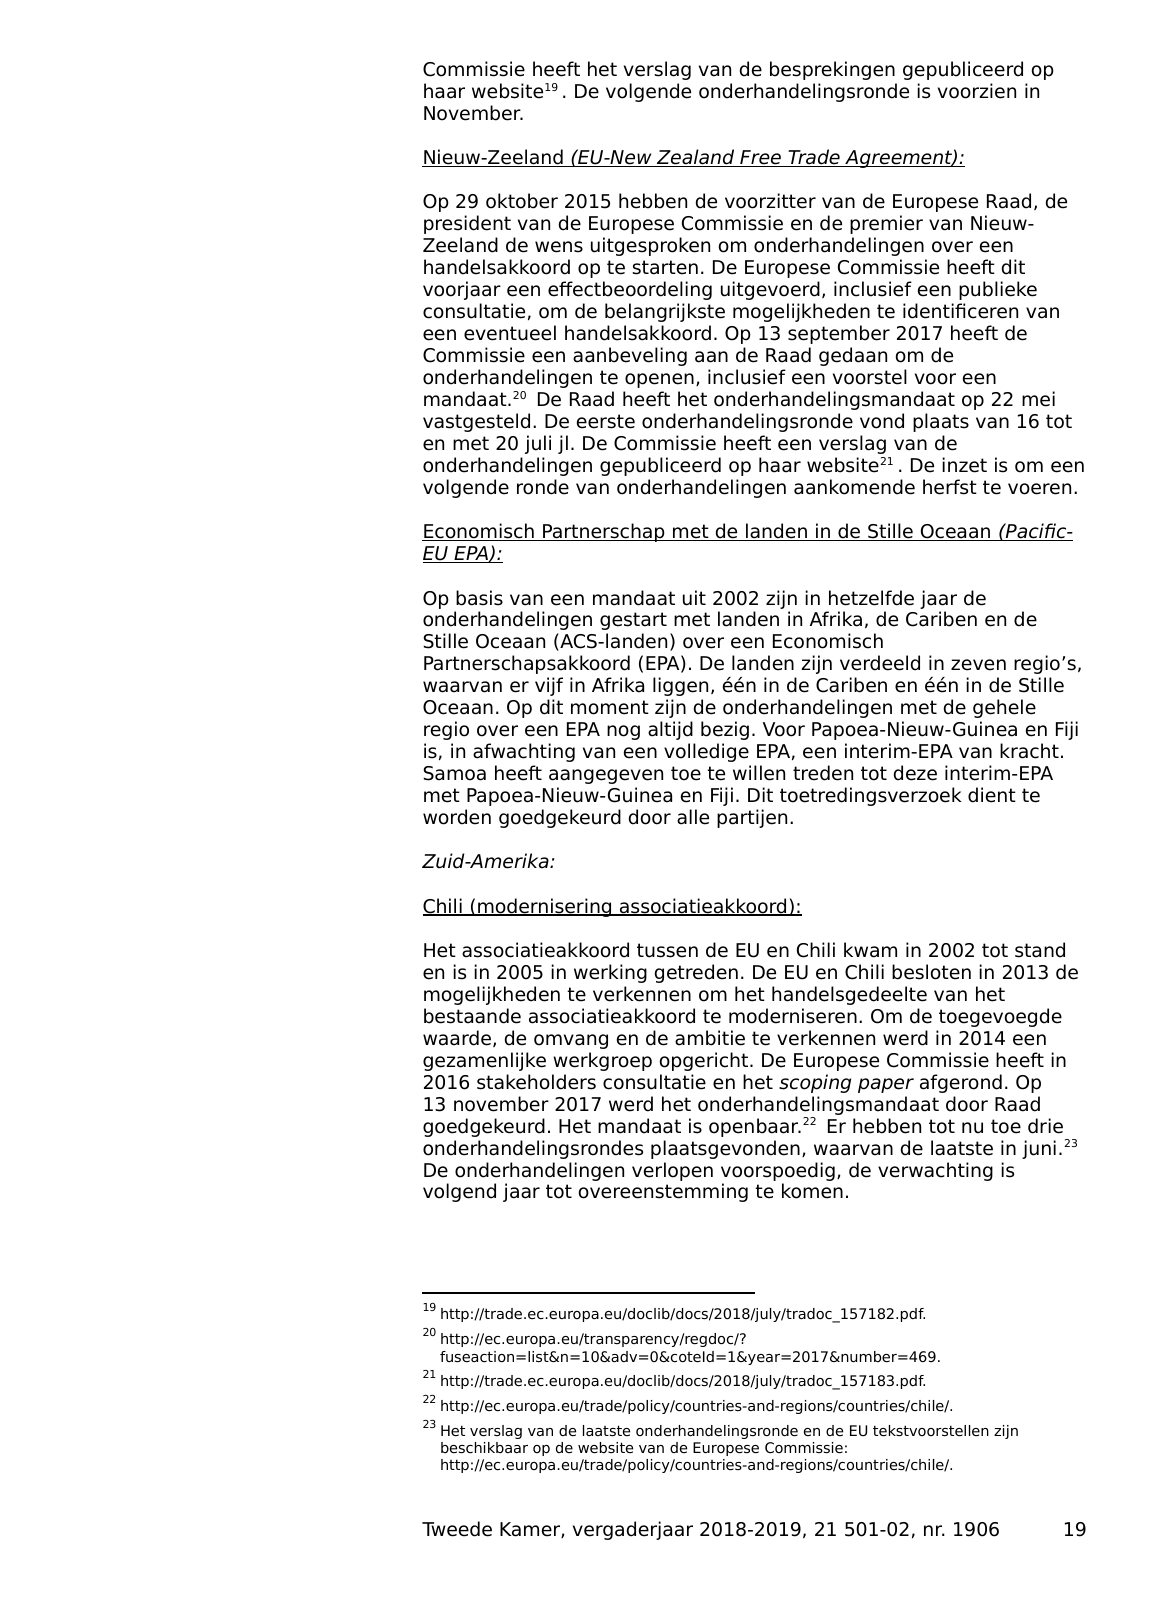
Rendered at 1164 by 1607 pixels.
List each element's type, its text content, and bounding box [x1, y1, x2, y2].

subtitle Chili (modernisering associatieakkoord): [422, 896, 1087, 917]
subtitle Nieuw-Zeeland (EU-New Zealand Free Trade Agreement): [422, 147, 1087, 169]
text http://ec.europa.eu/transparency/regdoc/?fuseaction=list&n=10&adv=0&coteId=1&year=2017&number=469. [422, 1327, 1087, 1366]
subtitle Economisch Partnerschap met de landen in de Stille Oceaan (Pacific-EU EPA): [422, 521, 1087, 565]
text http://trade.ec.europa.eu/doclib/docs/2018/july/tradoc_157183.pdf. [422, 1368, 1087, 1391]
subtitle Zuid-Amerika: [422, 851, 1087, 873]
text Het verslag van de laatste onderhandelingsronde en de EU tekstvoorstellen zijn beschikbaar op de website van de Europese Commissie: http://ec.europa.eu/trade/policy/countries-and-regions/countries/chile/. [422, 1418, 1087, 1474]
text Op 29 oktober 2015 hebben de voorzitter van de Europese Raad, de president van de Europese Commissie en de premier van Nieuw-Zeeland de wens uitgesproken om onderhandelingen over een handelsakkoord op te starten. De Europese Commissie heeft dit voorjaar een effectbeoordeling uitgevoerd, inclusief een publieke consultatie, om de belangrijkste mogelijkheden te identificeren van een eventueel handelsakkoord. Op 13 september 2017 heeft de Commissie een aanbeveling aan de Raad gedaan om de onderhandelingen te openen, inclusief een voorstel voor een mandaat. De Raad heeft het onderhandelingsmandaat op 22 mei vastgesteld. De eerste onderhandelingsronde vond plaats van 16 tot en met 20 juli jl. De Commissie heeft een verslag van de onderhandelingen gepubliceerd op haar website. De inzet is om een volgende ronde van onderhandelingen aankomende herfst te voeren. [422, 191, 1087, 499]
text Het associatieakkoord tussen de EU en Chili kwam in 2002 tot stand en is in 2005 in werking getreden. De EU en Chili besloten in 2013 de mogelijkheden te verkennen om het handelsgedeelte van het bestaande associatieakkoord te moderniseren. Om de toegevoegde waarde, de omvang en de ambitie te verkennen werd in 2014 een gezamenlijke werkgroep opgericht. De Europese Commissie heeft in 2016 stakeholders consultatie en het scoping paper afgerond. Op 13 november 2017 werd het onderhandelingsmandaat door Raad goedgekeurd. Het mandaat is openbaar. Er hebben tot nu toe drie onderhandelingsrondes plaatsgevonden, waarvan de laatste in juni. De onderhandelingen verlopen voorspoedig, de verwachting is volgend jaar tot overeenstemming te komen. [422, 940, 1087, 1203]
text Op basis van een mandaat uit 2002 zijn in hetzelfde jaar de onderhandelingen gestart met landen in Afrika, de Cariben en de Stille Oceaan (ACS-landen) over een Economisch Partnerschapsakkoord (EPA). De landen zijn verdeeld in zeven regio’s, waarvan er vijf in Afrika liggen, één in de Cariben en één in de Stille Oceaan. Op dit moment zijn de onderhandelingen met de gehele regio over een EPA nog altijd bezig. Voor Papoea-Nieuw-Guinea en Fiji is, in afwachting van een volledige EPA, een interim-EPA van kracht. Samoa heeft aangegeven toe te willen treden tot deze interim-EPA met Papoea-Nieuw-Guinea en Fiji. Dit toetredingsverzoek dient te worden goedgekeurd door alle partijen. [422, 587, 1087, 829]
text http://trade.ec.europa.eu/doclib/docs/2018/july/tradoc_157182.pdf. [422, 1302, 1087, 1324]
text Commissie heeft het verslag van de besprekingen gepubliceerd op haar website. De volgende onderhandelingsronde is voorzien in November. [422, 59, 1087, 125]
text http://ec.europa.eu/trade/policy/countries-and-regions/countries/chile/. [422, 1393, 1087, 1416]
